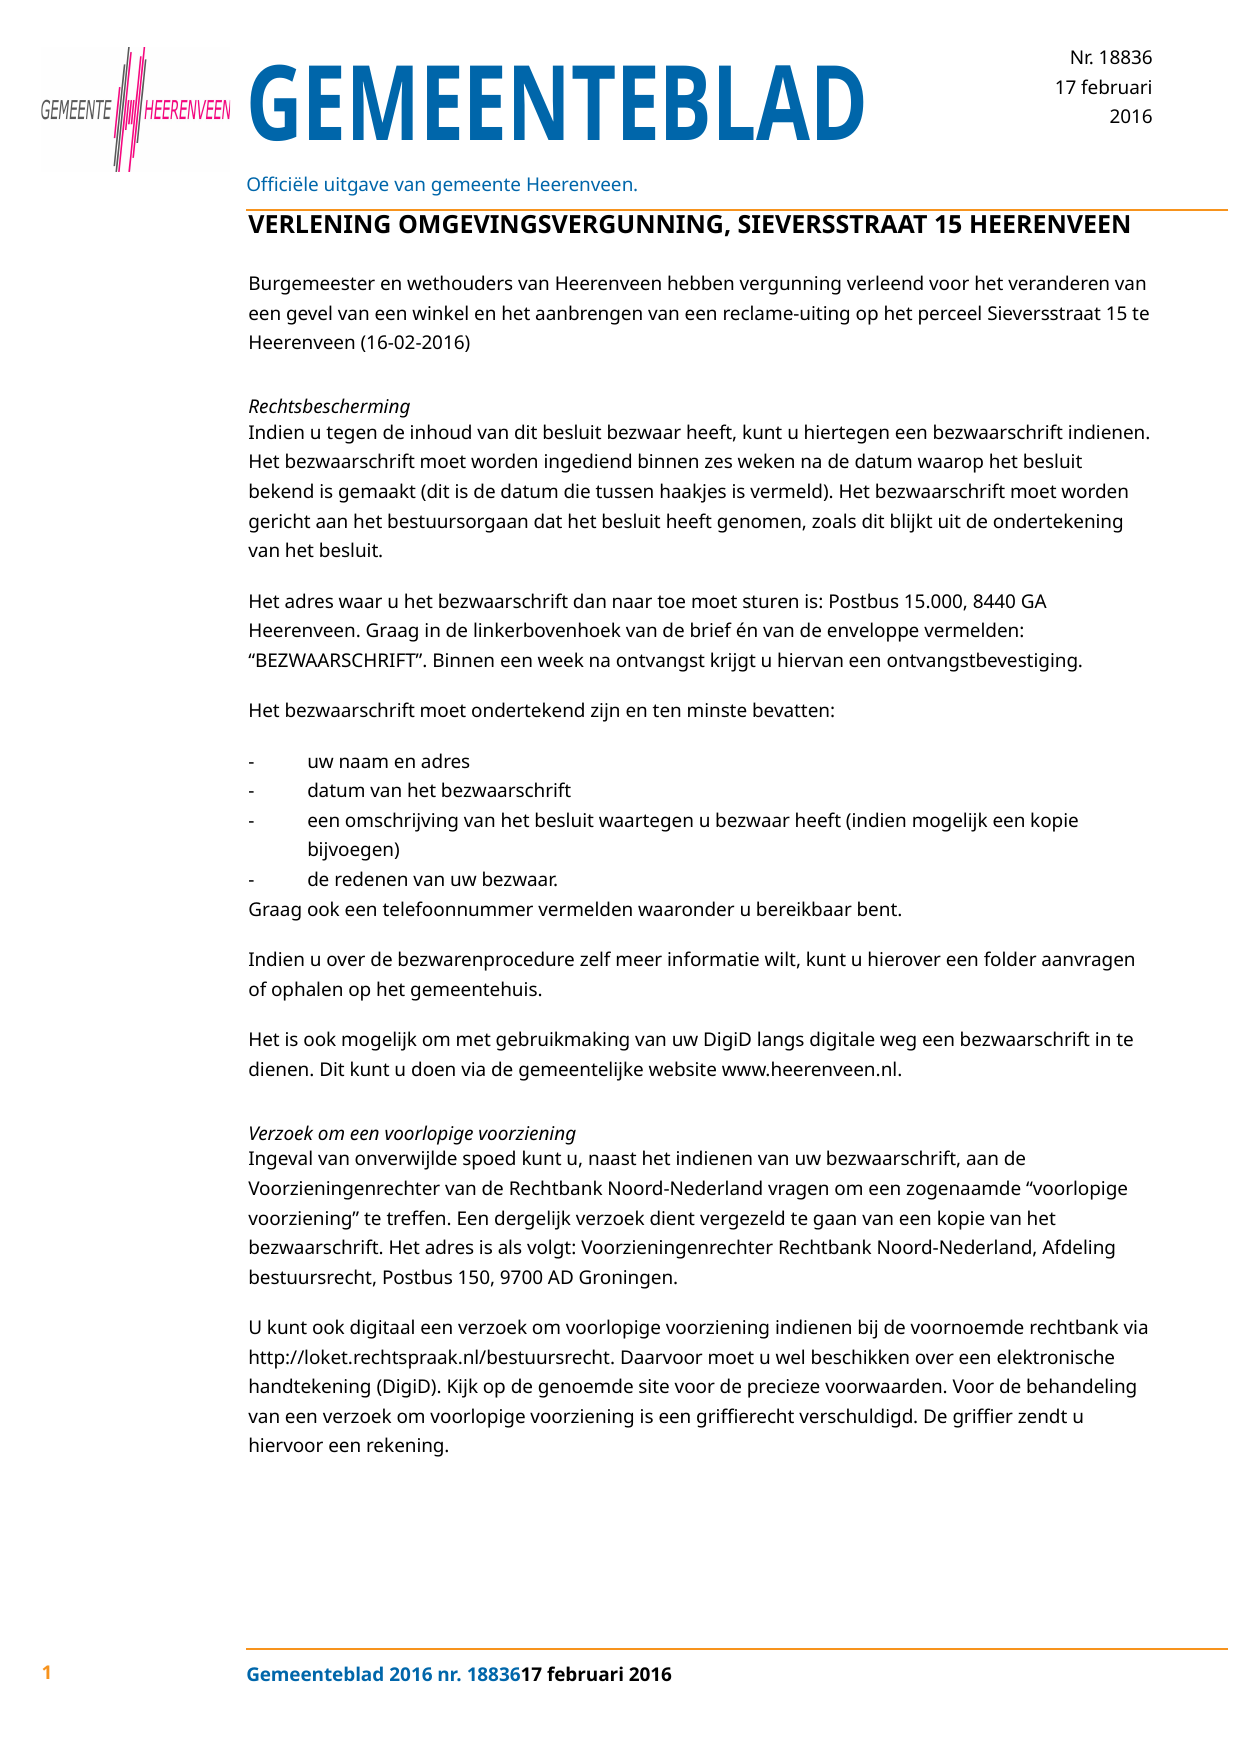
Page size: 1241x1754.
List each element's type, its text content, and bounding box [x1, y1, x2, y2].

text Het adres waar u het bezwaarschrift dan naar toe moet sturen is: Postbus 15.000, 8440 GA Heerenveen. Graag in de linkerbovenhoek van de brief én van de enveloppe vermelden: “BEZWAARSCHRIFT”. Binnen een week na ontvangst krijgt u hiervan een ontvangstbevestiging. [248, 588, 1152, 673]
text VERLENING OMGEVINGSVERGUNNING, SIEVERSSTRAAT 15 HEERENVEEN [248, 211, 1152, 241]
text Burgemeester en wethouders van Heerenveen hebben vergunning verleend voor het veranderen van een gevel van een winkel en het aanbrengen van een reclame-uiting op het perceel Sieversstraat 15 te Heerenveen (16-02-2016) [248, 270, 1152, 355]
list datum van het bezwaarschrift [248, 777, 1152, 803]
text Het is ook mogelijk om met gebruikmaking van uw DigiD langs digitale weg een bezwaarschrift in te dienen. Dit kunt u doen via de gemeentelijke website www.heerenveen.nl. [248, 1026, 1152, 1082]
picture [41, 47, 231, 172]
list uw naam en adres [248, 748, 1152, 774]
text Verzoek om een voorlopige voorziening [248, 1120, 1152, 1146]
list een omschrijving van het besluit waartegen u bezwaar heeft (indien mogelijk een kopie bijvoegen) [248, 807, 1152, 862]
text Indien u tegen de inhoud van dit besluit bezwaar heeft, kunt u hiertegen een bezwaarschrift indienen. Het bezwaarschrift moet worden ingediend binnen zes weken na de datum waarop het besluit bekend is gemaakt (dit is de datum die tussen haakjes is vermeld). Het bezwaarschrift moet worden gericht aan het bestuursorgaan dat het besluit heeft genomen, zoals dit blijkt uit de ondertekening van het besluit. [248, 419, 1152, 563]
text U kunt ook digitaal een verzoek om voorlopige voorziening indienen bij de voornoemde rechtbank via http://loket.rechtspraak.nl/bestuursrecht. Daarvoor moet u wel beschikken over een elektronische handtekening (DigiD). Kijk op de genoemde site voor de precieze voorwaarden. Voor de behandeling van een verzoek om voorlopige voorziening is een griffierecht verschuldigd. De griffier zendt u hiervoor een rekening. [248, 1314, 1152, 1458]
text Ingeval van onverwijlde spoed kunt u, naast het indienen van uw bezwaarschrift, aan de Voorzieningenrechter van de Rechtbank Noord-Nederland vragen om een zogenaamde “voorlopige voorziening” te treffen. Een dergelijk verzoek dient vergezeld te gaan van een kopie van het bezwaarschrift. Het adres is als volgt: Voorzieningenrechter Rechtbank Noord-Nederland, Afdeling bestuursrecht, Postbus 150, 9700 AD Groningen. [248, 1146, 1152, 1289]
text Graag ook een telefoonnummer vermelden waaronder u bereikbaar bent. [248, 896, 1152, 922]
list de redenen van uw bezwaar. [248, 866, 1152, 892]
text Rechtsbescherming [248, 393, 1152, 419]
text Het bezwaarschrift moet ondertekend zijn en ten minste bevatten: [248, 697, 1152, 723]
text Indien u over de bezwarenprocedure zelf meer informatie wilt, kunt u hierover een folder aanvragen of ophalen op het gemeentehuis. [248, 946, 1152, 1002]
